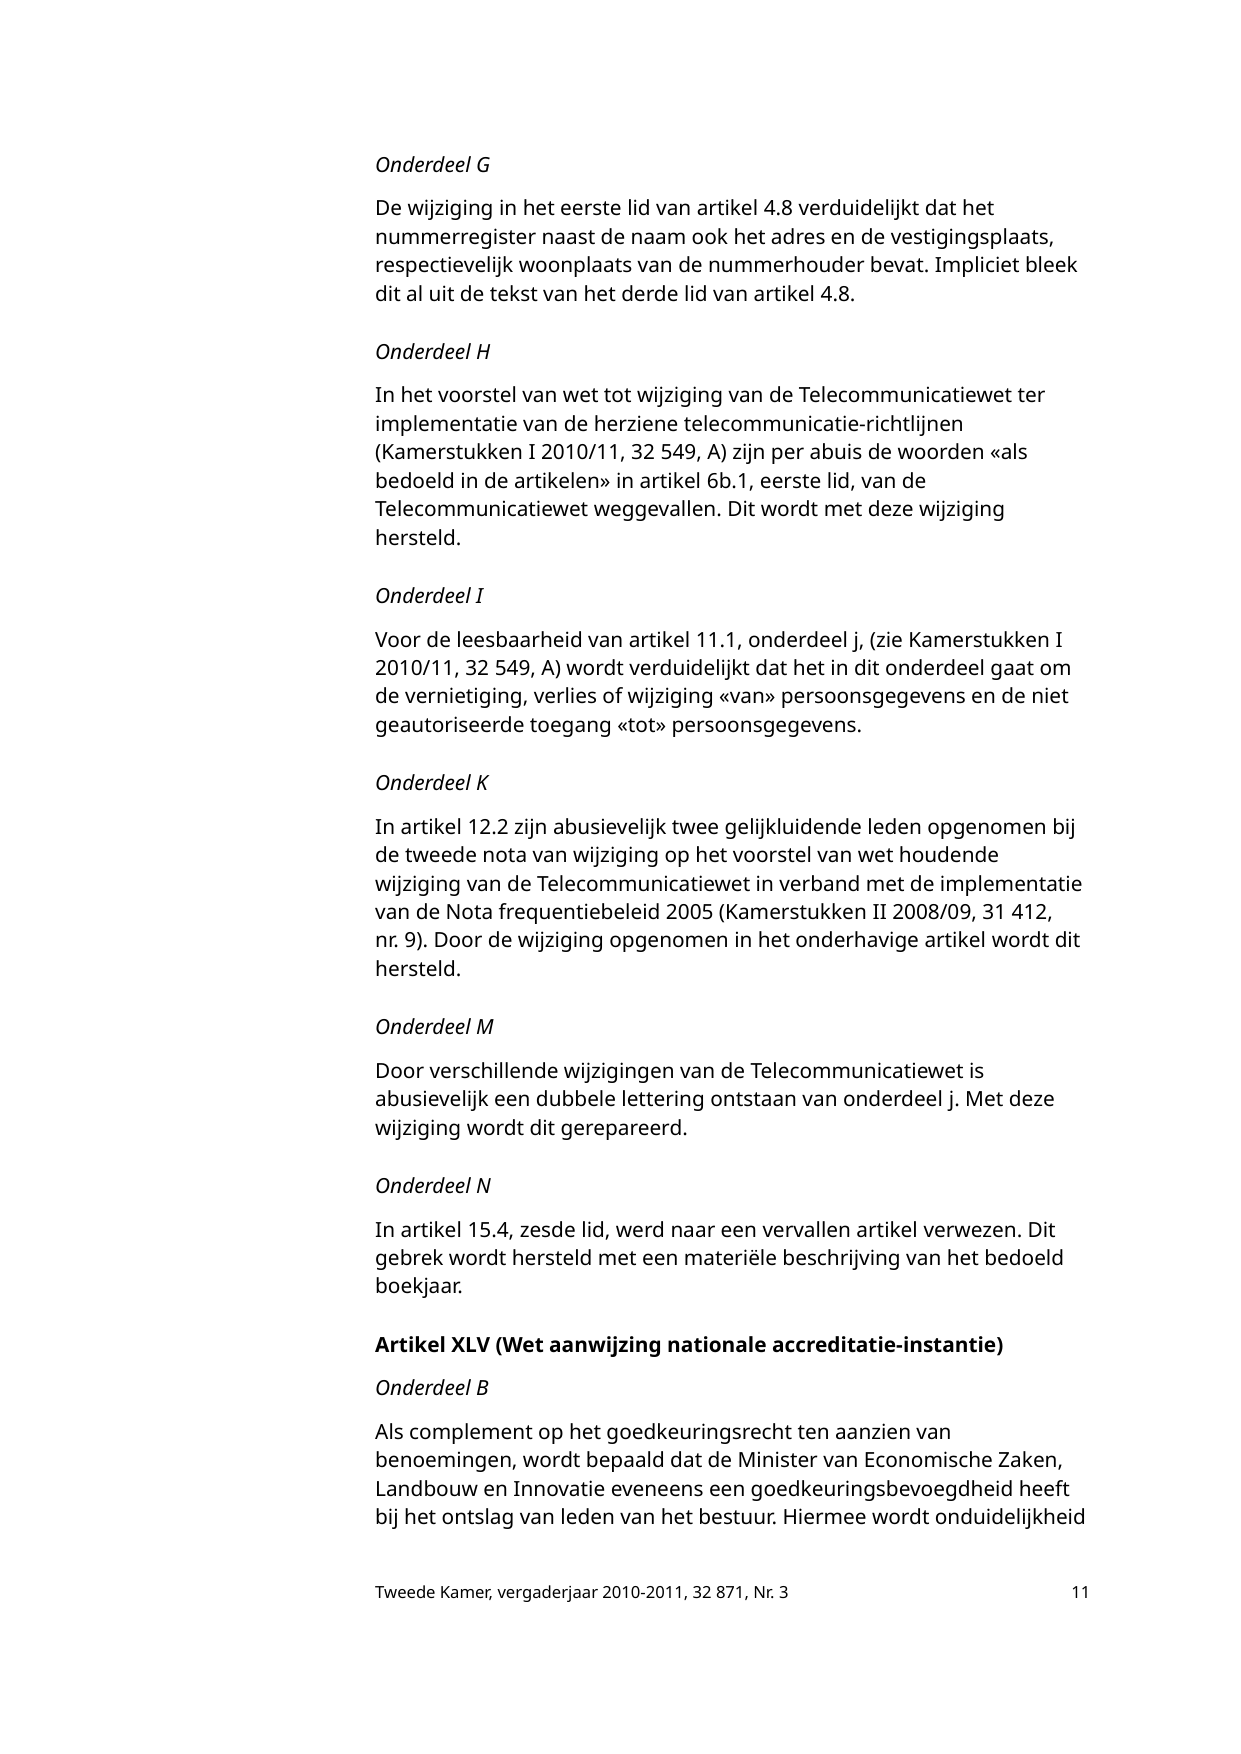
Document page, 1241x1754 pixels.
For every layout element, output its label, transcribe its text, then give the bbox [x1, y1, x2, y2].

text Onderdeel K [375, 768, 1090, 797]
text De wijziging in het eerste lid van artikel 4.8 verduidelijkt dat het nummerregister naast de naam ook het adres en de vestigingsplaats, respectievelijk woonplaats van de nummerhouder bevat. Impliciet bleek dit al uit de tekst van het derde lid van artikel 4.8. [375, 193, 1090, 307]
text Onderdeel G [375, 150, 1090, 178]
text Door verschillende wijzigingen van de Telecommunicatiewet is abusievelijk een dubbele lettering ontstaan van onderdeel j. Met deze wijziging wordt dit gerepareerd. [375, 1056, 1090, 1141]
text Onderdeel I [375, 581, 1090, 610]
text Artikel XLV (Wet aanwijzing nationale accreditatie-instantie) [375, 1330, 1090, 1358]
text Als complement op het goedkeuringsrecht ten aanzien van benoemingen, wordt bepaald dat de Minister van Economische Zaken, Landbouw en Innovatie eveneens een goedkeuringsbevoegdheid heeft bij het ontslag van leden van het bestuur. Hiermee wordt onduidelijkheid [375, 1417, 1090, 1531]
text In artikel 15.4, zesde lid, werd naar een vervallen artikel verwezen. Dit gebrek wordt hersteld met een materiële beschrijving van het bedoeld boekjaar. [375, 1215, 1090, 1300]
text In het voorstel van wet tot wijziging van de Telecommunicatiewet ter implementatie van de herziene telecommunicatie-richtlijnen (Kamerstukken I 2010/11, 32 549, A) zijn per abuis de woorden «als bedoeld in de artikelen» in artikel 6b.1, eerste lid, van de Telecommunicatiewet weggevallen. Dit wordt met deze wijziging hersteld. [375, 381, 1090, 551]
text Onderdeel B [375, 1373, 1090, 1402]
text Onderdeel N [375, 1171, 1090, 1200]
text Onderdeel M [375, 1012, 1090, 1041]
text Onderdeel H [375, 337, 1090, 366]
text In artikel 12.2 zijn abusievelijk twee gelijkluidende leden opgenomen bij de tweede nota van wijziging op het voorstel van wet houdende wijziging van de Telecommunicatiewet in verband met de implementatie van de Nota frequentiebeleid 2005 (Kamerstukken II 2008/09, 31 412, nr. 9). Door de wijziging opgenomen in het onderhavige artikel wordt dit hersteld. [375, 812, 1090, 982]
text Voor de leesbaarheid van artikel 11.1, onderdeel j, (zie Kamerstukken I 2010/11, 32 549, A) wordt verduidelijkt dat het in dit onderdeel gaat om de vernietiging, verlies of wijziging «van» persoonsgegevens en de niet geautoriseerde toegang «tot» persoonsgegevens. [375, 625, 1090, 738]
